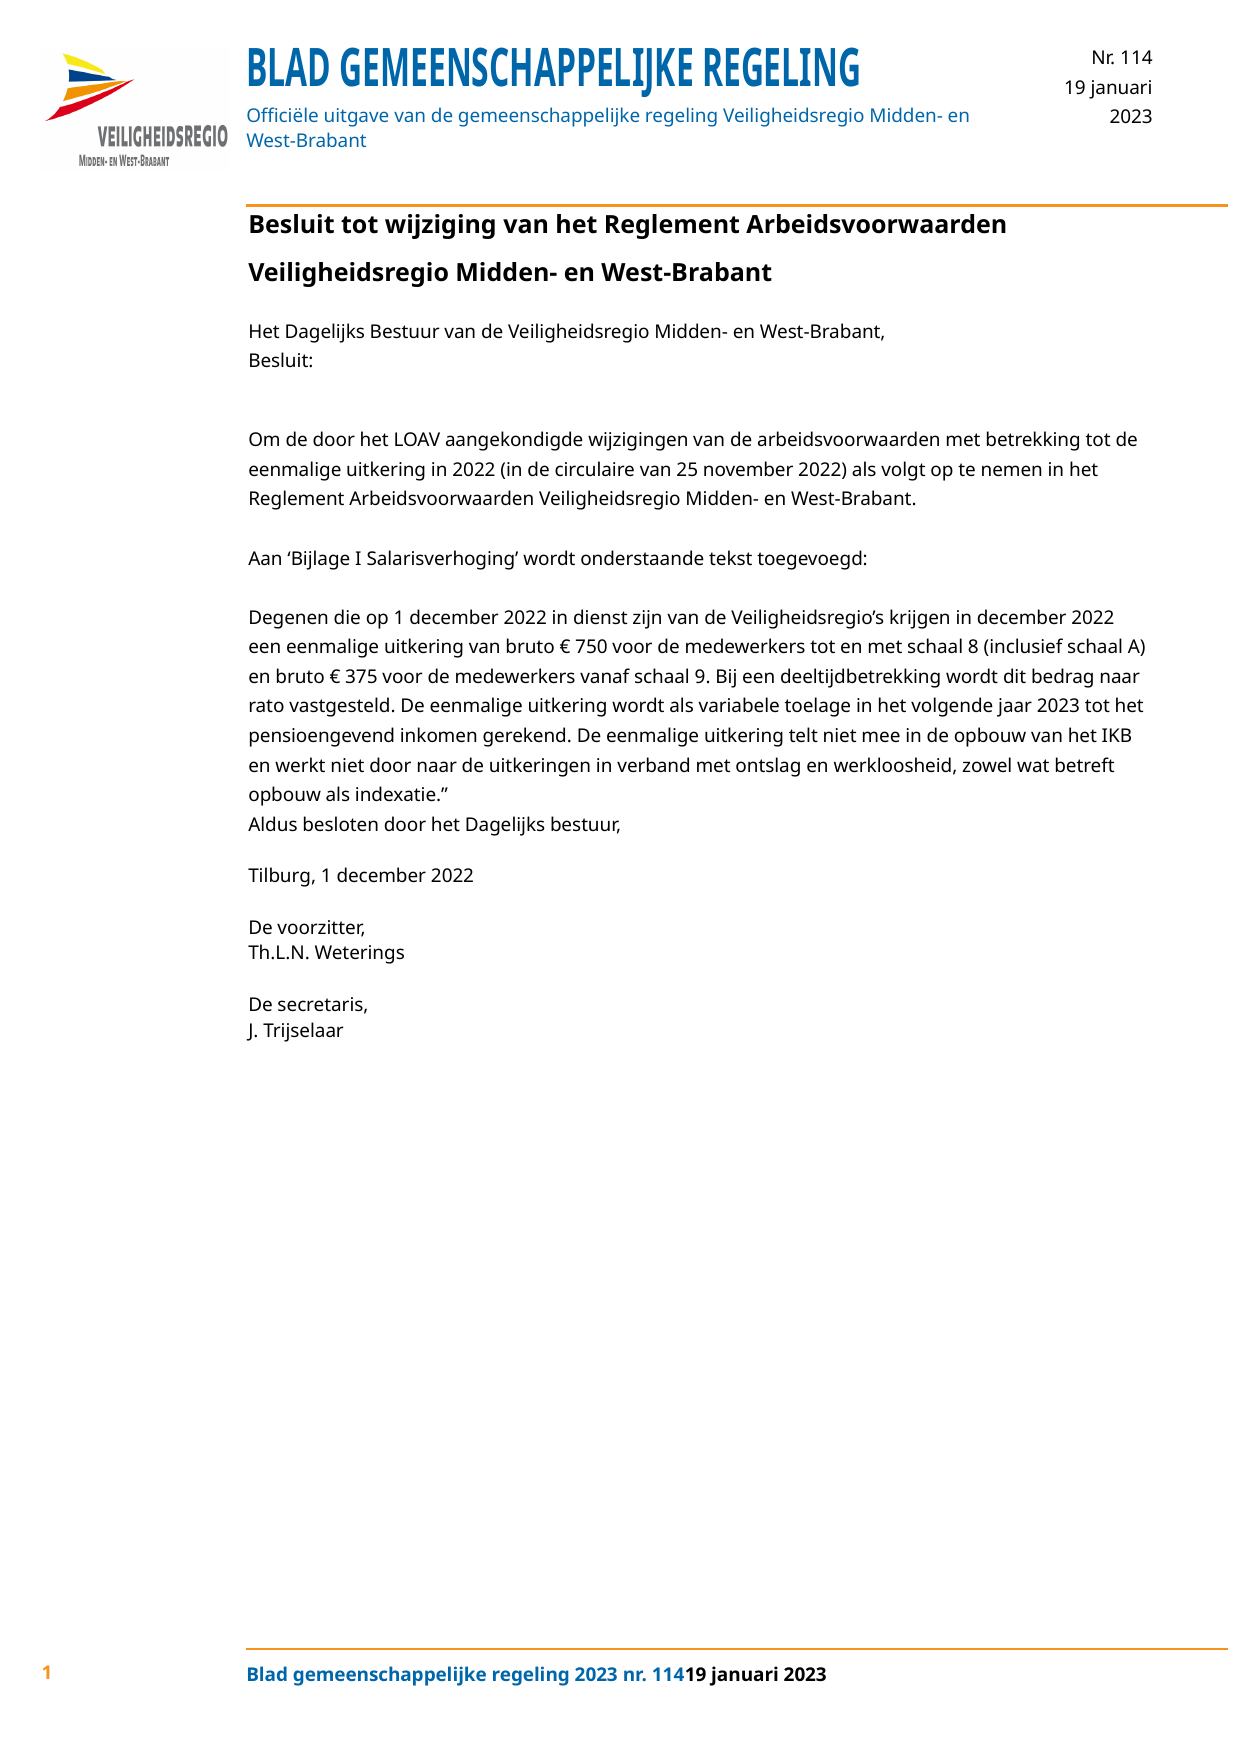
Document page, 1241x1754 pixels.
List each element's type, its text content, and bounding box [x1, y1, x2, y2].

text Aan ‘Bijlage I Salarisverhoging’ wordt onderstaande tekst toegevoegd: [248, 545, 1152, 570]
text Het Dagelijks Bestuur van de Veiligheidsregio Midden- en West-Brabant, [248, 318, 1152, 344]
text Besluit: [248, 347, 1152, 373]
text Aldus besloten door het Dagelijks bestuur, [248, 811, 1152, 837]
text De voorzitter, [248, 914, 1152, 939]
text Besluit tot wijziging van het Reglement Arbeidsvoorwaarden Veiligheidsregio Midden- en West-Brabant [248, 207, 1152, 288]
text Degenen die op 1 december 2022 in dienst zijn van de Veiligheidsregio’s krijgen in december 2022 een eenmalige uitkering van bruto € 750 voor de medewerkers tot en met schaal 8 (inclusief schaal A) en bruto € 375 voor de medewerkers vanaf schaal 9. Bij een deeltijdbetrekking wordt dit bedrag naar rato vastgesteld. De eenmalige uitkering wordt als variabele toelage in het volgende jaar 2023 tot het pensioengevend inkomen gerekend. De eenmalige uitkering telt niet mee in de opbouw van het IKB en werkt niet door naar de uitkeringen in verband met ontslag en werkloosheid, zowel wat betreft opbouw als indexatie.” [248, 604, 1152, 807]
text Th.L.N. Weterings [248, 939, 1152, 965]
text De secretaris, [248, 991, 1152, 1017]
text Om de door het LOAV aangekondigde wijzigingen van de arbeidsvoorwaarden met betrekking tot de eenmalige uitkering in 2022 (in de circulaire van 25 november 2022) als volgt op te nemen in het Reglement Arbeidsvoorwaarden Veiligheidsregio Midden- en West-Brabant. [248, 426, 1152, 511]
text J. Trijselaar [248, 1017, 1152, 1042]
text Tilburg, 1 december 2022 [248, 862, 1152, 888]
picture [41, 47, 231, 172]
